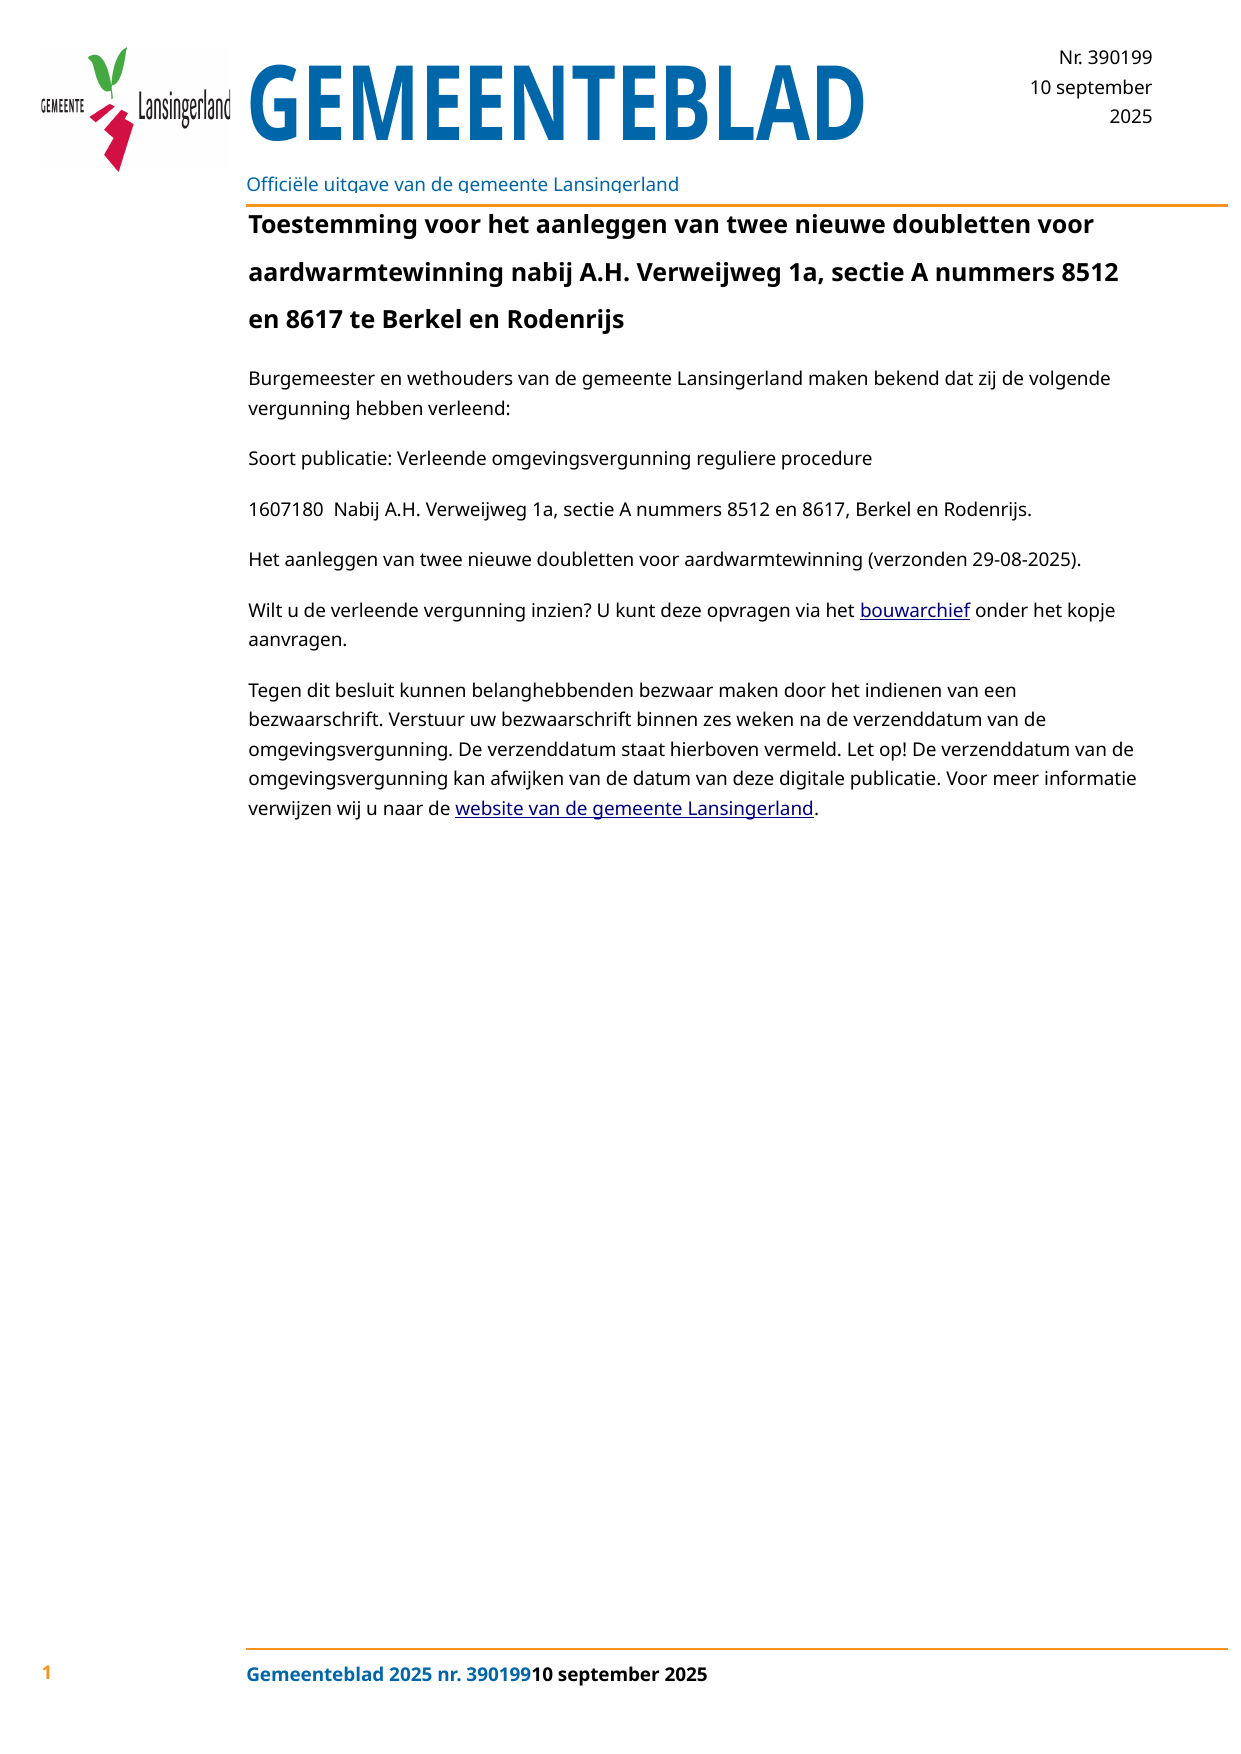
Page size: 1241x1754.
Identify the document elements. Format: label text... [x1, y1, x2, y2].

text Soort publicatie: Verleende omgevingsvergunning reguliere procedure [248, 446, 1152, 471]
text Burgemeester en wethouders van de gemeente Lansingerland maken bekend dat zij de volgende vergunning hebben verleend: [248, 366, 1152, 421]
text 1607180 Nabij A.H. Verweijweg 1a, sectie A nummers 8512 en 8617, Berkel en Rodenrijs. [248, 496, 1152, 522]
text Wilt u de verleende vergunning inzien? U kunt deze opvragen via het bouwarchief onder het kopje aanvragen. [248, 597, 1152, 652]
text Het aanleggen van twee nieuwe doubletten voor aardwarmtewinning (verzonden 29-08-2025). [248, 546, 1152, 572]
text Toestemming voor het aanleggen van twee nieuwe doubletten voor aardwarmtewinning nabij A.H. Verweijweg 1a, sectie A nummers 8512 en 8617 te Berkel en Rodenrijs [248, 207, 1152, 336]
picture [41, 47, 231, 172]
text Tegen dit besluit kunnen belanghebbenden bezwaar maken door het indienen van een bezwaarschrift. Verstuur uw bezwaarschrift binnen zes weken na de verzenddatum van de omgevingsvergunning. De verzenddatum staat hierboven vermeld. Let op! De verzenddatum van de omgevingsvergunning kan afwijken van de datum van deze digitale publicatie. Voor meer informatie verwijzen wij u naar de website van de gemeente Lansingerland. [248, 677, 1152, 821]
